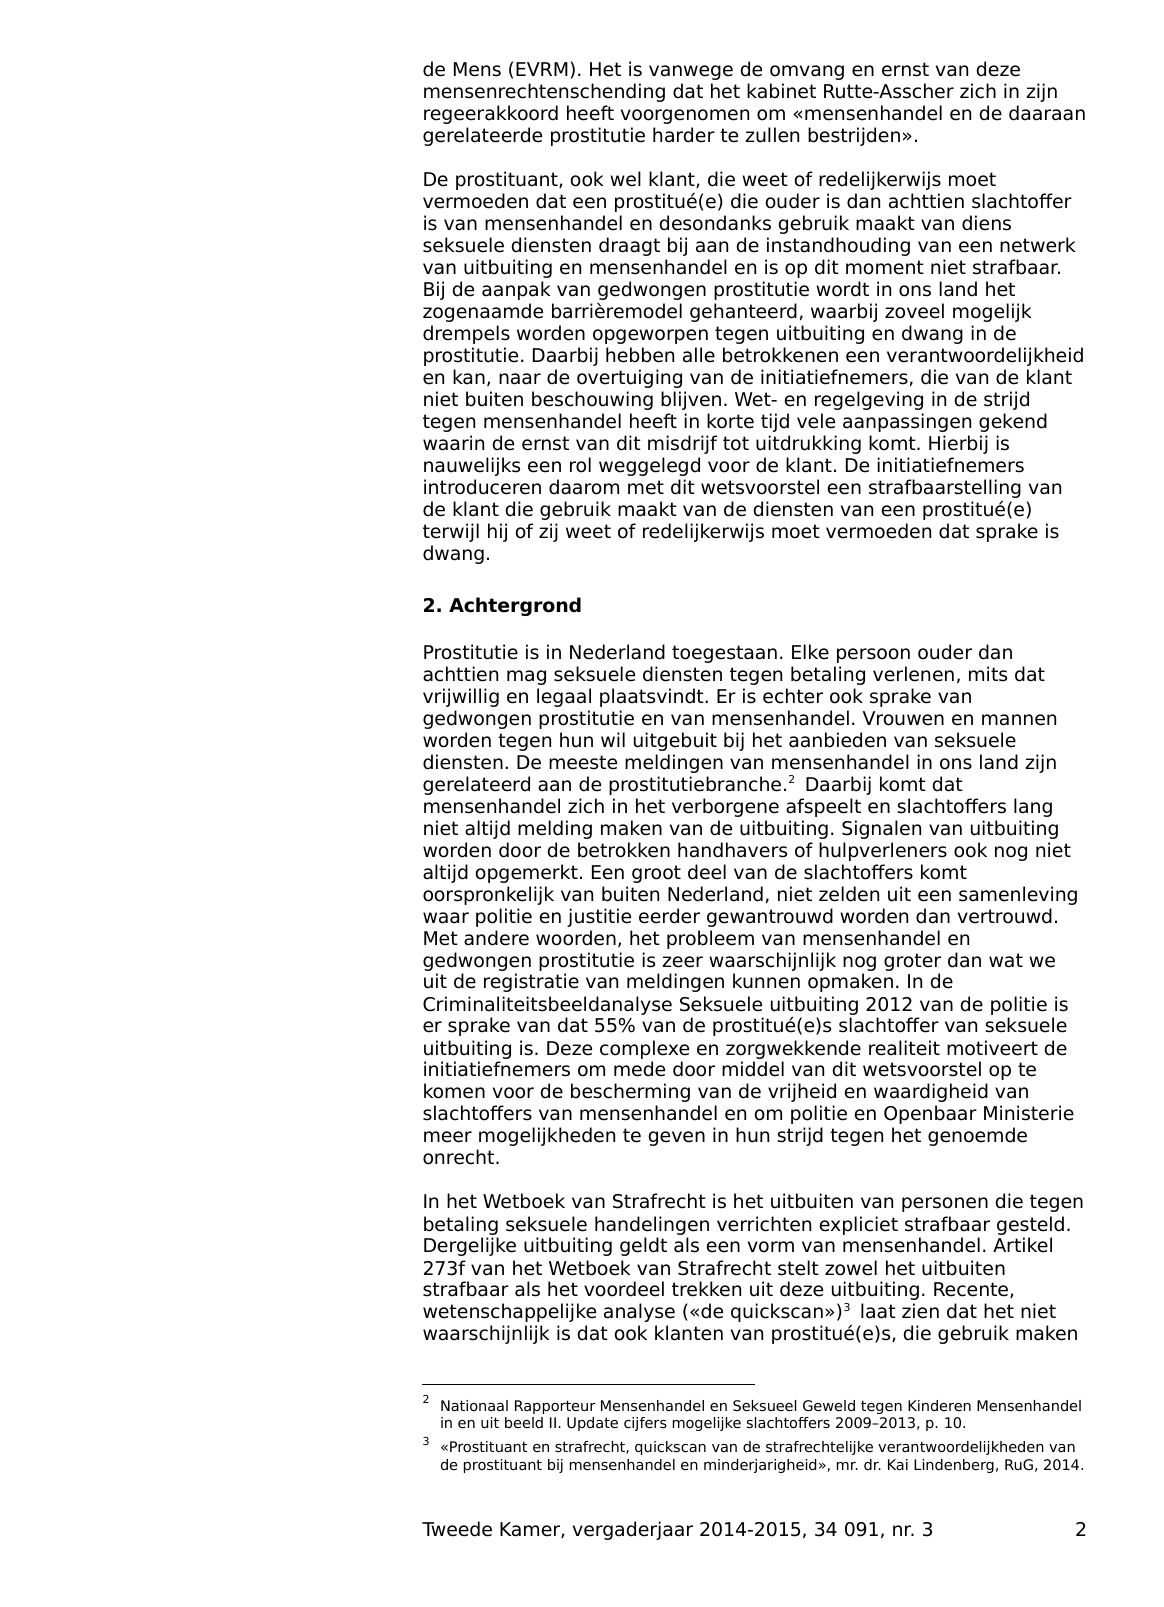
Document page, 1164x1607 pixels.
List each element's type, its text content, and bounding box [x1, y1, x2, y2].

text «Prostituant en strafrecht, quickscan van de strafrechtelijke verantwoordelijkheden van de prostituant bij mensenhandel en minderjarigheid», mr. dr. Kai Lindenberg, RuG, 2014. [422, 1435, 1087, 1474]
text de Mens (EVRM). Het is vanwege de omvang en ernst van deze mensenrechtenschending dat het kabinet Rutte-Asscher zich in zijn regeerakkoord heeft voorgenomen om «mensenhandel en de daaraan gerelateerde prostitutie harder te zullen bestrijden». [422, 59, 1087, 147]
text Nationaal Rapporteur Mensenhandel en Seksueel Geweld tegen Kinderen Mensenhandel in en uit beeld II. Update cijfers mogelijke slachtoffers 2009–2013, p. 10. [422, 1393, 1087, 1432]
text Prostitutie is in Nederland toegestaan. Elke persoon ouder dan achttien mag seksuele diensten tegen betaling verlenen, mits dat vrijwillig en legaal plaatsvindt. Er is echter ook sprake van gedwongen prostitutie en van mensenhandel. Vrouwen en mannen worden tegen hun wil uitgebuit bij het aanbieden van seksuele diensten. De meeste meldingen van mensenhandel in ons land zijn gerelateerd aan de prostitutiebranche. Daarbij komt dat mensenhandel zich in het verborgene afspeelt en slachtoffers lang niet altijd melding maken van de uitbuiting. Signalen van uitbuiting worden door de betrokken handhavers of hulpverleners ook nog niet altijd opgemerkt. Een groot deel van de slachtoffers komt oorspronkelijk van buiten Nederland, niet zelden uit een samenleving waar politie en justitie eerder gewantrouwd worden dan vertrouwd. Met andere woorden, het probleem van mensenhandel en gedwongen prostitutie is zeer waarschijnlijk nog groter dan wat we uit de registratie van meldingen kunnen opmaken. In de Criminaliteitsbeeldanalyse Seksuele uitbuiting 2012 van de politie is er sprake van dat 55% van de prostitué(e)s slachtoffer van seksuele uitbuiting is. Deze complexe en zorgwekkende realiteit motiveert de initiatiefnemers om mede door middel van dit wetsvoorstel op te komen voor de bescherming van de vrijheid en waardigheid van slachtoffers van mensenhandel en om politie en Openbaar Ministerie meer mogelijkheden te geven in hun strijd tegen het genoemde onrecht. [422, 642, 1087, 1169]
text De prostituant, ook wel klant, die weet of redelijkerwijs moet vermoeden dat een prostitué(e) die ouder is dan achttien slachtoffer is van mensenhandel en desondanks gebruik maakt van diens seksuele diensten draagt bij aan de instandhouding van een netwerk van uitbuiting en mensenhandel en is op dit moment niet strafbaar. Bij de aanpak van gedwongen prostitutie wordt in ons land het zogenaamde barrièremodel gehanteerd, waarbij zoveel mogelijk drempels worden opgeworpen tegen uitbuiting en dwang in de prostitutie. Daarbij hebben alle betrokkenen een verantwoordelijkheid en kan, naar de overtuiging van de initiatiefnemers, die van de klant niet buiten beschouwing blijven. Wet- en regelgeving in de strijd tegen mensenhandel heeft in korte tijd vele aanpassingen gekend waarin de ernst van dit misdrijf tot uitdrukking komt. Hierbij is nauwelijks een rol weggelegd voor de klant. De initiatiefnemers introduceren daarom met dit wetsvoorstel een strafbaarstelling van de klant die gebruik maakt van de diensten van een prostitué(e) terwijl hij of zij weet of redelijkerwijs moet vermoeden dat sprake is dwang. [422, 169, 1087, 565]
text In het Wetboek van Strafrecht is het uitbuiten van personen die tegen betaling seksuele handelingen verrichten expliciet strafbaar gesteld. Dergelijke uitbuiting geldt als een vorm van mensenhandel. Artikel 273f van het Wetboek van Strafrecht stelt zowel het uitbuiten strafbaar als het voordeel trekken uit deze uitbuiting. Recente, wetenschappelijke analyse («de quickscan») laat zien dat het niet waarschijnlijk is dat ook klanten van prostitué(e)s, die gebruik maken [422, 1191, 1087, 1345]
subtitle 2. Achtergrond [422, 595, 1087, 617]
